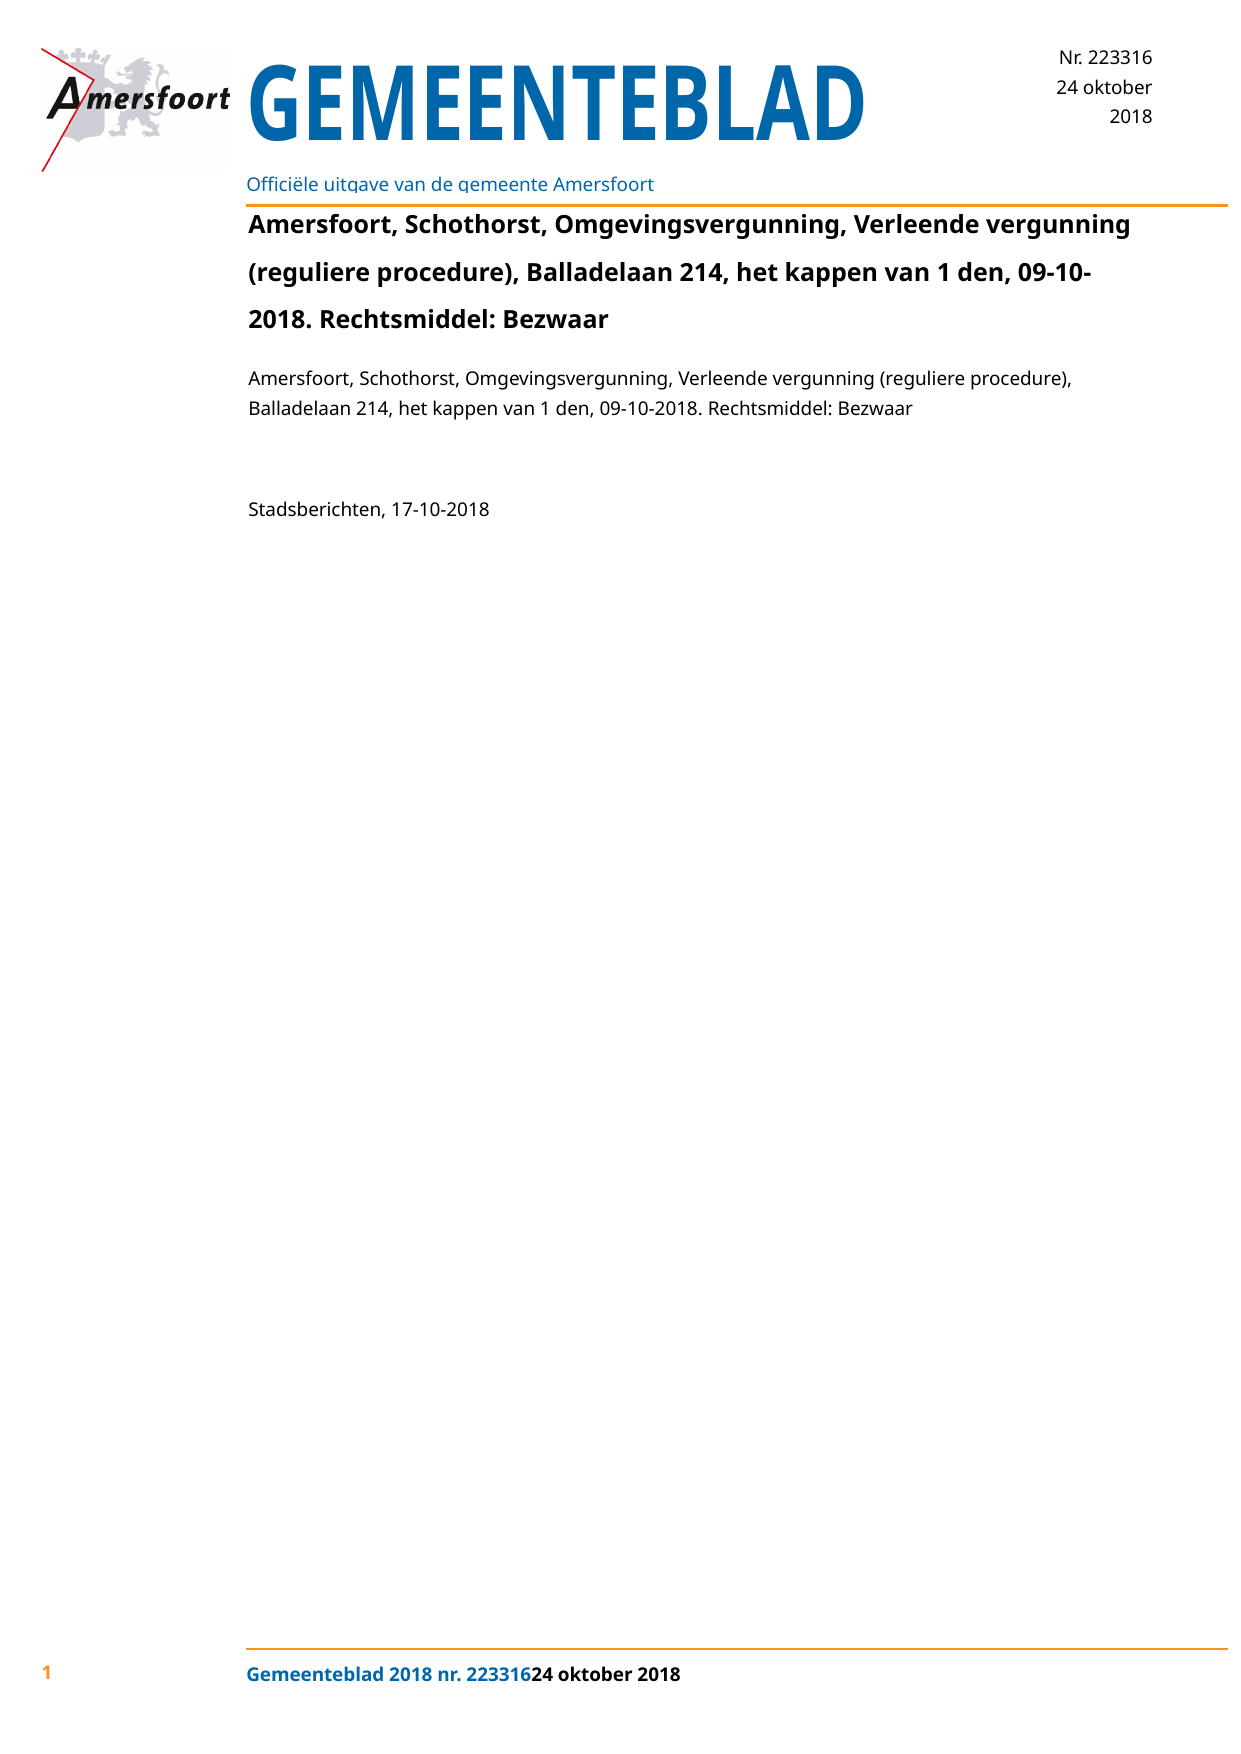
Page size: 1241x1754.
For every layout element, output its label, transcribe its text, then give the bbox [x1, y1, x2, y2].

text Amersfoort, Schothorst, Omgevingsvergunning, Verleende vergunning (reguliere procedure), Balladelaan 214, het kappen van 1 den, 09-10-2018. Rechtsmiddel: Bezwaar [248, 366, 1152, 421]
picture [41, 47, 231, 172]
text Amersfoort, Schothorst, Omgevingsvergunning, Verleende vergunning (reguliere procedure), Balladelaan 214, het kappen van 1 den, 09-10-2018. Rechtsmiddel: Bezwaar [248, 207, 1152, 336]
text Stadsberichten, 17-10-2018 [248, 496, 1152, 522]
